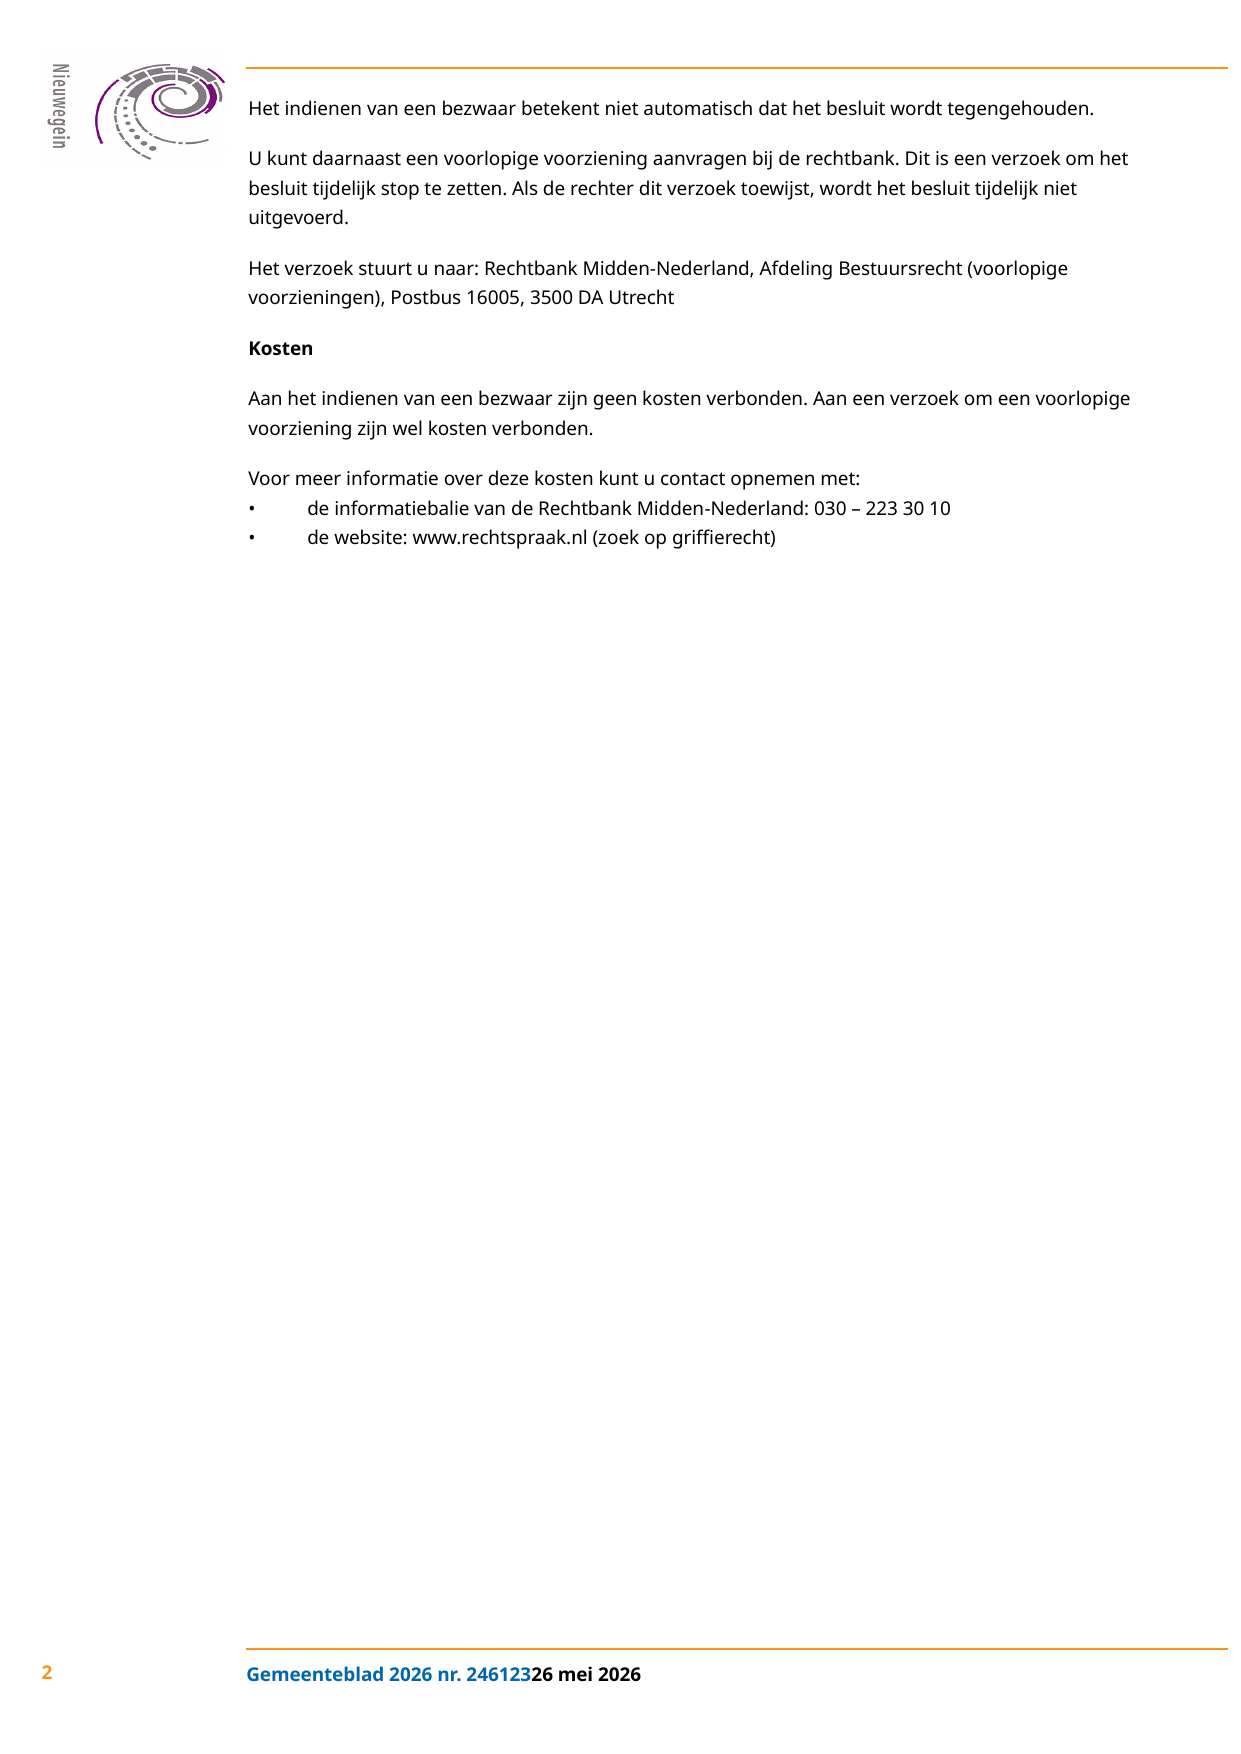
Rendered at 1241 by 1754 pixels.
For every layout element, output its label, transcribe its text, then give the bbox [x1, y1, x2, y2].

list de informatiebalie van de Rechtbank Midden‑Nederland: 030 – 223 30 10 [248, 495, 1152, 521]
text Aan het indienen van een bezwaar zijn geen kosten verbonden. Aan een verzoek om een voorlopige voorziening zijn wel kosten verbonden. [248, 385, 1152, 441]
text Het verzoek stuurt u naar: Rechtbank Midden-Nederland, Afdeling Bestuursrecht (voorlopige voorzieningen), Postbus 16005, 3500 DA Utrecht [248, 255, 1152, 310]
text Kosten [248, 335, 1152, 361]
text U kunt daarnaast een voorlopige voorziening aanvragen bij de rechtbank. Dit is een verzoek om het besluit tijdelijk stop te zetten. Als de rechter dit verzoek toewijst, wordt het besluit tijdelijk niet uitgevoerd. [248, 145, 1152, 230]
text Het indienen van een bezwaar betekent niet automatisch dat het besluit wordt tegengehouden. [248, 95, 1152, 121]
picture [41, 47, 231, 172]
list de website: www.rechtspraak.nl (zoek op griffierecht) [248, 524, 1152, 550]
text Voor meer informatie over deze kosten kunt u contact opnemen met: [248, 465, 1152, 491]
